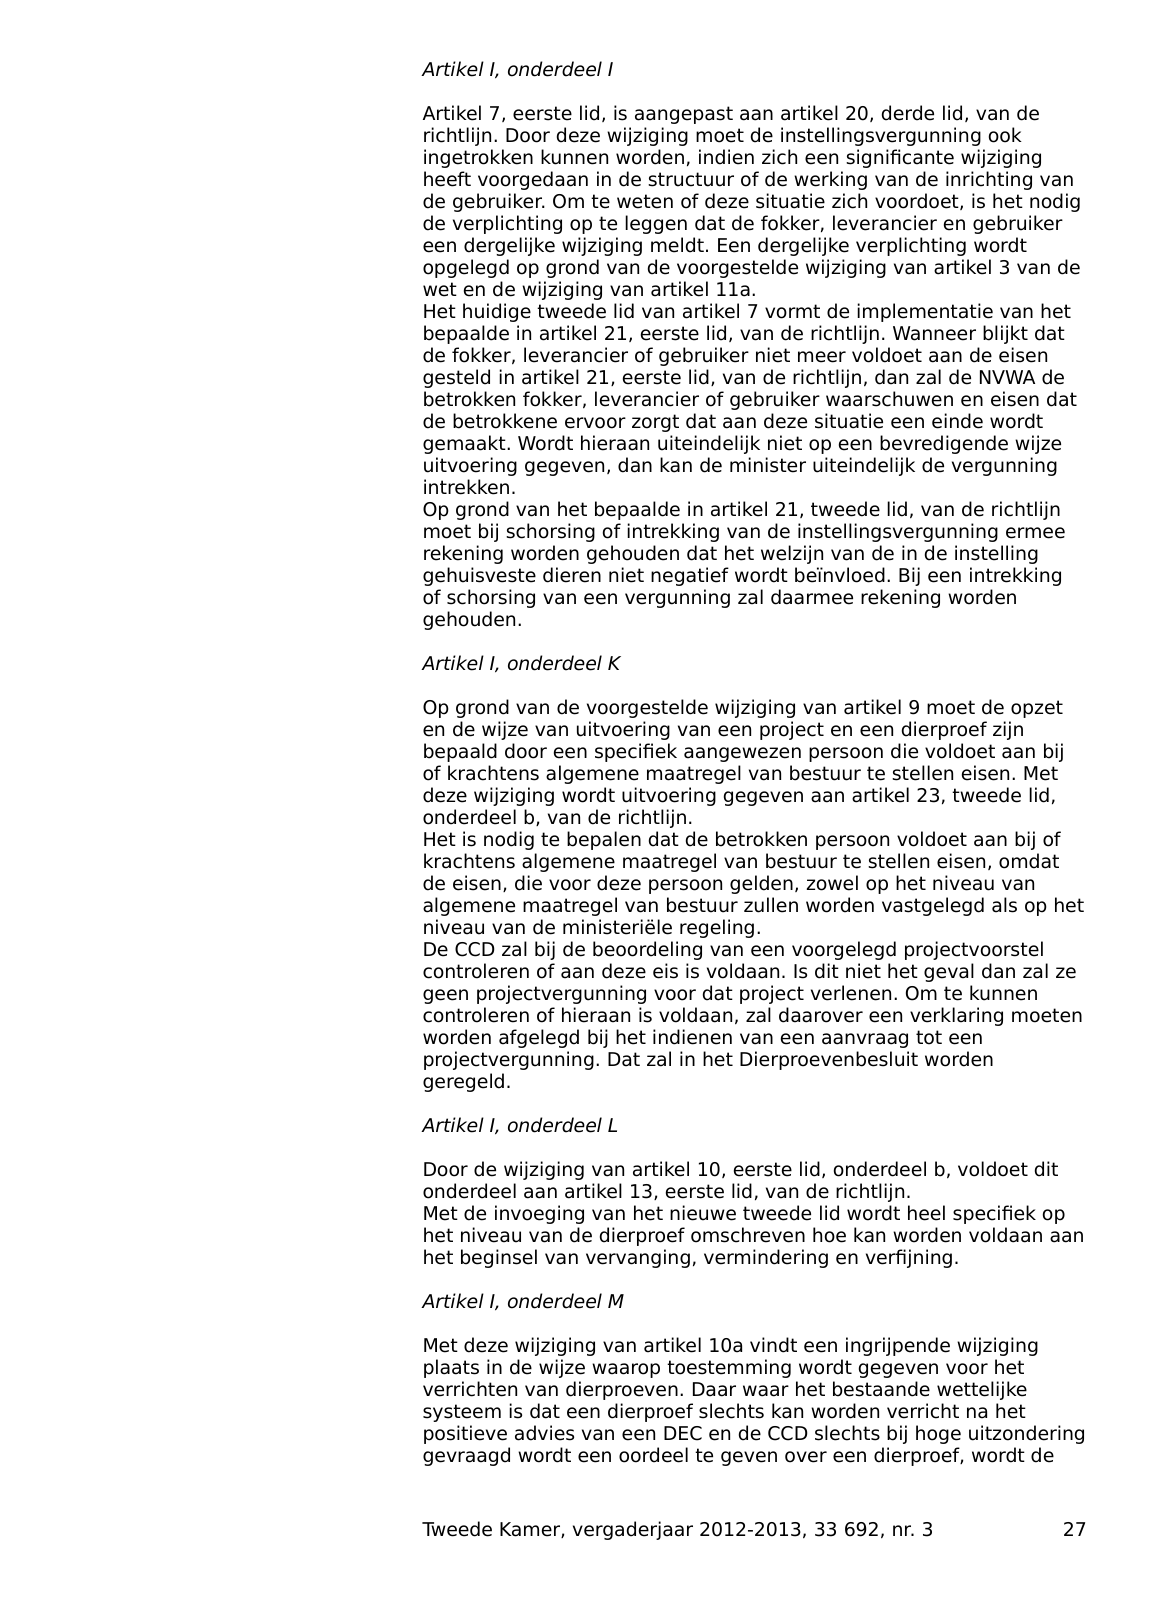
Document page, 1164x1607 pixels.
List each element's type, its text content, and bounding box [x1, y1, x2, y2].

subtitle Artikel I, onderdeel I [422, 59, 1087, 81]
text Artikel 7, eerste lid, is aangepast aan artikel 20, derde lid, van de richtlijn. Door deze wijziging moet de instellingsvergunning ook ingetrokken kunnen worden, indien zich een significante wijziging heeft voorgedaan in de structuur of de werking van de inrichting van de gebruiker. Om te weten of deze situatie zich voordoet, is het nodig de verplichting op te leggen dat de fokker, leverancier en gebruiker een dergelijke wijziging meldt. Een dergelijke verplichting wordt opgelegd op grond van de voorgestelde wijziging van artikel 3 van de wet en de wijziging van artikel 11a. [422, 103, 1087, 301]
text Het is nodig te bepalen dat de betrokken persoon voldoet aan bij of krachtens algemene maatregel van bestuur te stellen eisen, omdat de eisen, die voor deze persoon gelden, zowel op het niveau van algemene maatregel van bestuur zullen worden vastgelegd als op het niveau van de ministeriële regeling. [422, 829, 1087, 939]
text Op grond van het bepaalde in artikel 21, tweede lid, van de richtlijn moet bij schorsing of intrekking van de instellingsvergunning ermee rekening worden gehouden dat het welzijn van de in de instelling gehuisveste dieren niet negatief wordt beïnvloed. Bij een intrekking of schorsing van een vergunning zal daarmee rekening worden gehouden. [422, 499, 1087, 631]
subtitle Artikel I, onderdeel L [422, 1115, 1087, 1137]
text Met deze wijziging van artikel 10a vindt een ingrijpende wijziging plaats in de wijze waarop toestemming wordt gegeven voor het verrichten van dierproeven. Daar waar het bestaande wettelijke systeem is dat een dierproef slechts kan worden verricht na het positieve advies van een DEC en de CCD slechts bij hoge uitzondering gevraagd wordt een oordeel te geven over een dierproef, wordt de [422, 1335, 1087, 1467]
text Het huidige tweede lid van artikel 7 vormt de implementatie van het bepaalde in artikel 21, eerste lid, van de richtlijn. Wanneer blijkt dat de fokker, leverancier of gebruiker niet meer voldoet aan de eisen gesteld in artikel 21, eerste lid, van de richtlijn, dan zal de NVWA de betrokken fokker, leverancier of gebruiker waarschuwen en eisen dat de betrokkene ervoor zorgt dat aan deze situatie een einde wordt gemaakt. Wordt hieraan uiteindelijk niet op een bevredigende wijze uitvoering gegeven, dan kan de minister uiteindelijk de vergunning intrekken. [422, 301, 1087, 499]
subtitle Artikel I, onderdeel K [422, 653, 1087, 675]
subtitle Artikel I, onderdeel M [422, 1291, 1087, 1313]
text Op grond van de voorgestelde wijziging van artikel 9 moet de opzet en de wijze van uitvoering van een project en een dierproef zijn bepaald door een specifiek aangewezen persoon die voldoet aan bij of krachtens algemene maatregel van bestuur te stellen eisen. Met deze wijziging wordt uitvoering gegeven aan artikel 23, tweede lid, onderdeel b, van de richtlijn. [422, 697, 1087, 829]
text Door de wijziging van artikel 10, eerste lid, onderdeel b, voldoet dit onderdeel aan artikel 13, eerste lid, van de richtlijn. [422, 1159, 1087, 1203]
text De CCD zal bij de beoordeling van een voorgelegd projectvoorstel controleren of aan deze eis is voldaan. Is dit niet het geval dan zal ze geen projectvergunning voor dat project verlenen. Om te kunnen controleren of hieraan is voldaan, zal daarover een verklaring moeten worden afgelegd bij het indienen van een aanvraag tot een projectvergunning. Dat zal in het Dierproevenbesluit worden geregeld. [422, 939, 1087, 1093]
text Met de invoeging van het nieuwe tweede lid wordt heel specifiek op het niveau van de dierproef omschreven hoe kan worden voldaan aan het beginsel van vervanging, vermindering en verfijning. [422, 1203, 1087, 1269]
